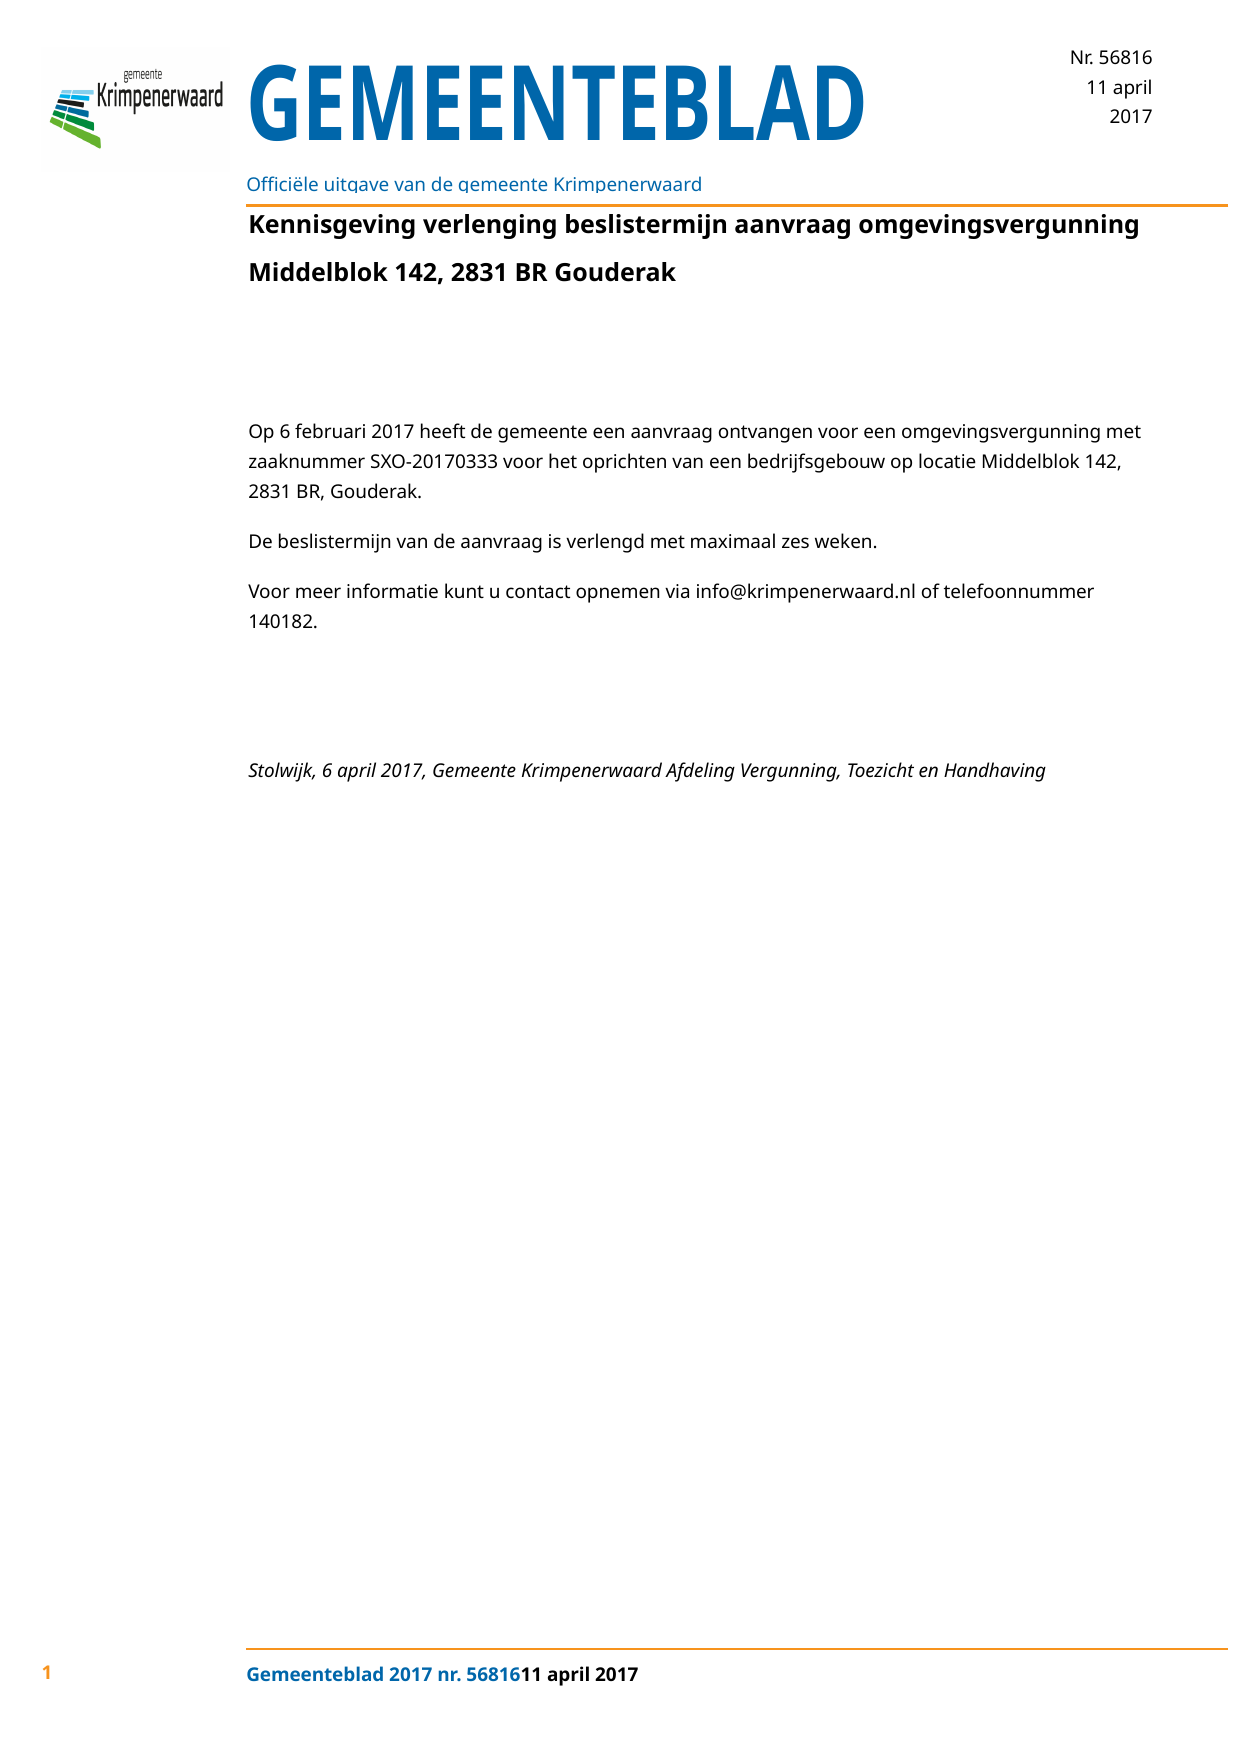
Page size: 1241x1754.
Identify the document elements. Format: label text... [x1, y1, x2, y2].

text Op 6 februari 2017 heeft de gemeente een aanvraag ontvangen voor een omgevingsvergunning met zaaknummer SXO-20170333 voor het oprichten van een bedrijfsgebouw op locatie Middelblok 142, 2831 BR, Gouderak. [248, 419, 1152, 504]
text Kennisgeving verlenging beslistermijn aanvraag omgevingsvergunning Middelblok 142, 2831 BR Gouderak [248, 207, 1152, 288]
text Stolwijk, 6 april 2017, Gemeente Krimpenerwaard Afdeling Vergunning, Toezicht en Handhaving [248, 757, 1152, 783]
picture [41, 47, 231, 172]
text Voor meer informatie kunt u contact opnemen via info@krimpenerwaard.nl of telefoonnummer 140182. [248, 579, 1152, 634]
text De beslistermijn van de aanvraag is verlengd met maximaal zes weken. [248, 528, 1152, 554]
